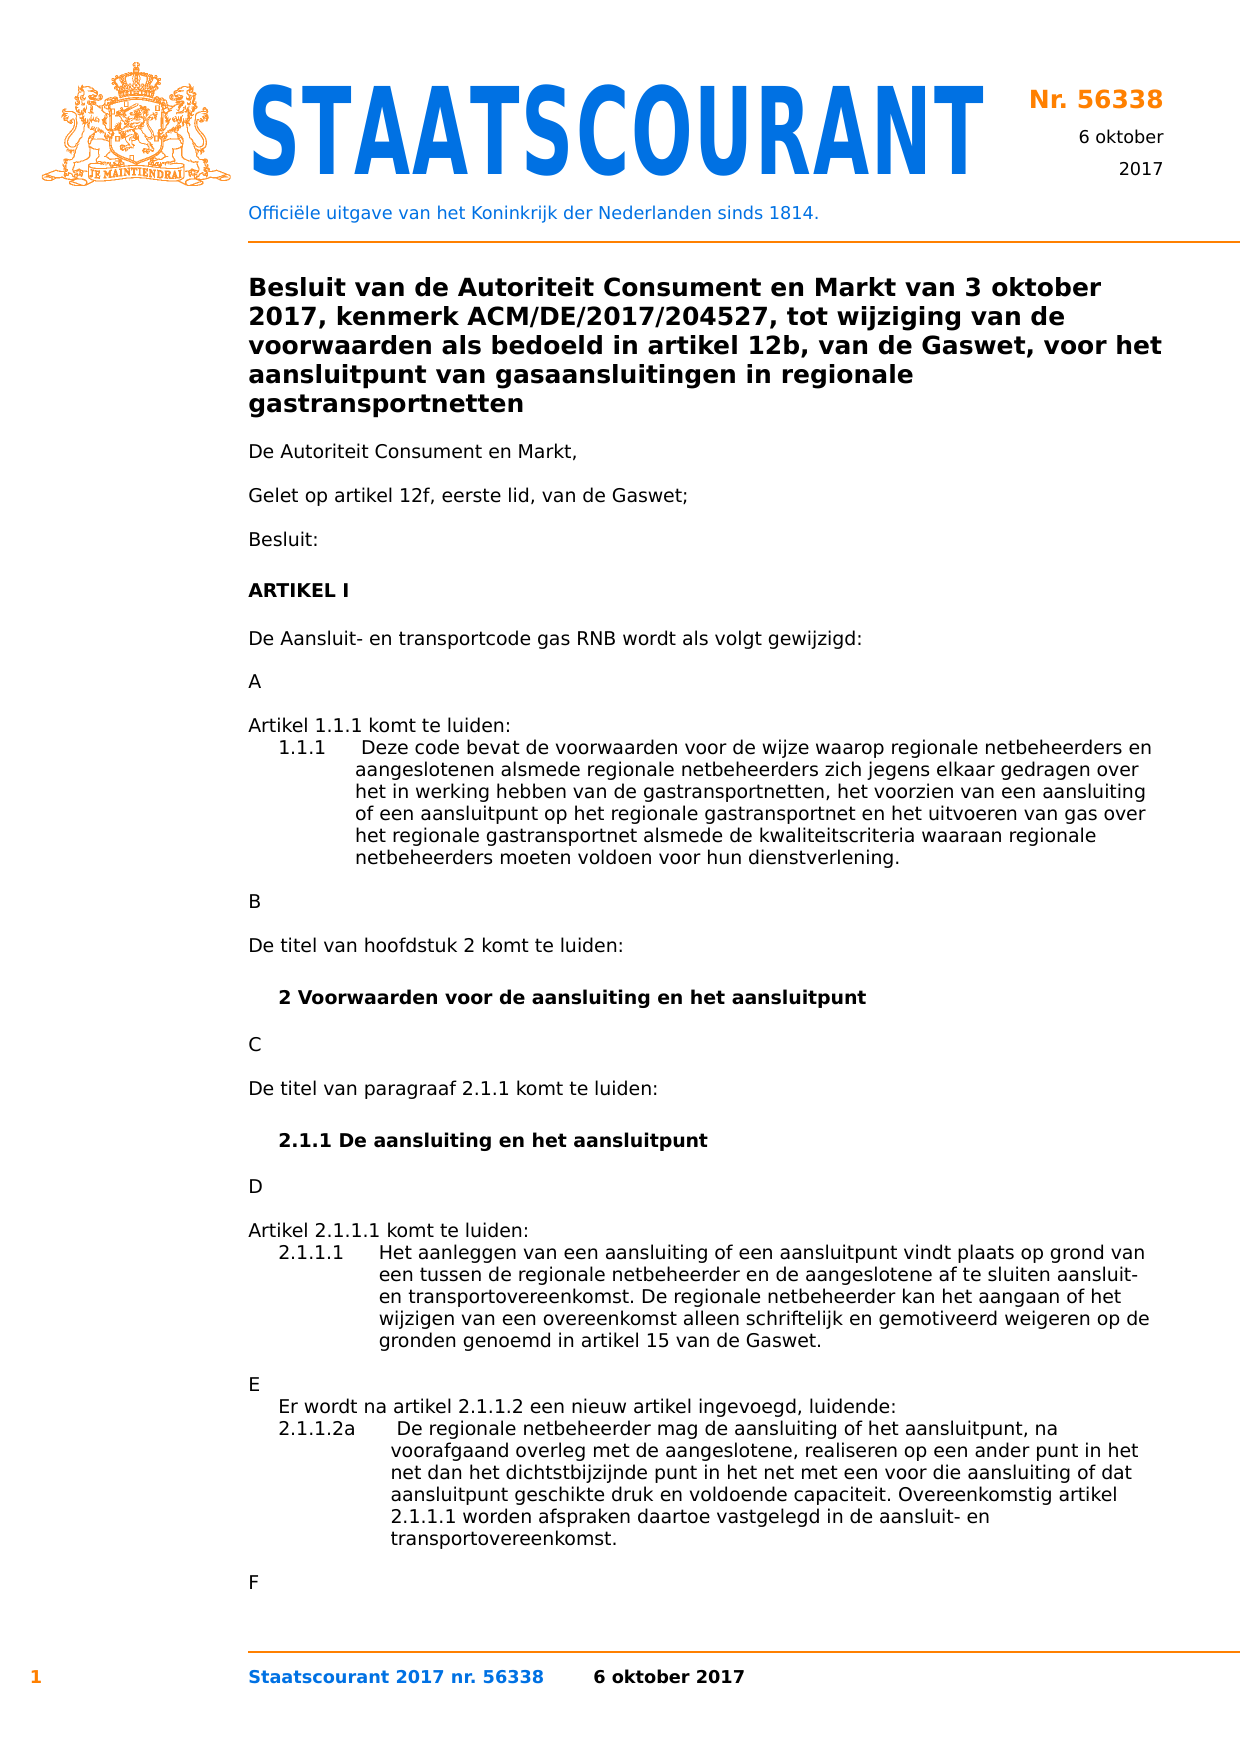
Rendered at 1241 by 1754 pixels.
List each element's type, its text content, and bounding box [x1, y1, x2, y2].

table_cell 6 oktober [998, 121, 1240, 153]
text De titel van paragraaf 2.1.1 komt te luiden: [248, 1077, 1163, 1099]
text 1.1.1 Deze code bevat de voorwaarden voor de wijze waarop regionale netbeheerders en aangeslotenen alsmede regionale netbeheerders zich jegens elkaar gedragen over het in werking hebben van de gastransportnetten, het voorzien van een aansluiting of een aansluitpunt op het regionale gastransportnet en het uitvoeren van gas over het regionale gastransportnet alsmede de kwaliteitscriteria waaraan regionale netbeheerders moeten voldoen voor hun dienstverlening. [278, 737, 1163, 869]
subtitle Besluit van de Autoriteit Consument en Markt van 3 oktober 2017, kenmerk ACM/DE/2017/204527, tot wijziging van de voorwaarden als bedoeld in artikel 12b, van de Gaswet, voor het aansluitpunt van gasaansluitingen in regionale gastransportnetten [248, 273, 1163, 419]
text Gelet op artikel 12f, eerste lid, van de Gaswet; [248, 484, 1163, 507]
text Artikel 1.1.1 komt te luiden: [248, 715, 1163, 737]
text E [248, 1374, 1163, 1396]
text C [248, 1034, 1163, 1056]
text A [248, 671, 1163, 693]
text 2.1.1.2a De regionale netbeheerder mag de aansluiting of het aansluitpunt, na voorafgaand overleg met de aangeslotene, realiseren op een ander punt in het net dan het dichtstbijzijnde punt in het net met een voor die aansluiting of dat aansluitpunt geschikte druk en voldoende capaciteit. Overeenkomstig artikel 2.1.1.1 worden afspraken daartoe vastgelegd in de aansluit- en transportovereenkomst. [278, 1418, 1163, 1550]
table_cell Officiële uitgave van het Koninkrijk der Nederlanden sinds 1814. [248, 203, 1240, 241]
text De titel van hoofdstuk 2 komt te luiden: [248, 935, 1163, 957]
text B [248, 891, 1163, 913]
subtitle 2.1.1 De aansluiting en het aansluitpunt [278, 1129, 1163, 1151]
text De Aansluit- en transportcode gas RNB wordt als volgt gewijzigd: [248, 627, 1163, 649]
table_header [25, 62, 248, 241]
picture [41, 62, 231, 186]
text Besluit: [248, 528, 1163, 550]
text 2.1.1.1 Het aanleggen van een aansluiting of een aansluitpunt vindt plaats op grond van een tussen de regionale netbeheerder en de aangeslotene af te sluiten aansluit- en transportovereenkomst. De regionale netbeheerder kan het aangaan of het wijzigen van een overeenkomst alleen schriftelijk en gemotiveerd weigeren op de gronden genoemd in artikel 15 van de Gaswet. [278, 1242, 1163, 1352]
table_header Nr. 56338 [998, 62, 1240, 121]
table_header STAATSCOURANT [248, 62, 998, 203]
subtitle 2 Voorwaarden voor de aansluiting en het aansluitpunt [278, 987, 1163, 1009]
text Er wordt na artikel 2.1.1.2 een nieuw artikel ingevoegd, luidende: [278, 1396, 1163, 1418]
text F [248, 1572, 1163, 1594]
subtitle ARTIKEL I [248, 580, 1163, 602]
text De Autoriteit Consument en Markt, [248, 441, 1163, 463]
text D [248, 1176, 1163, 1198]
table_cell 2017 [998, 153, 1240, 203]
text Artikel 2.1.1.1 komt te luiden: [248, 1220, 1163, 1242]
